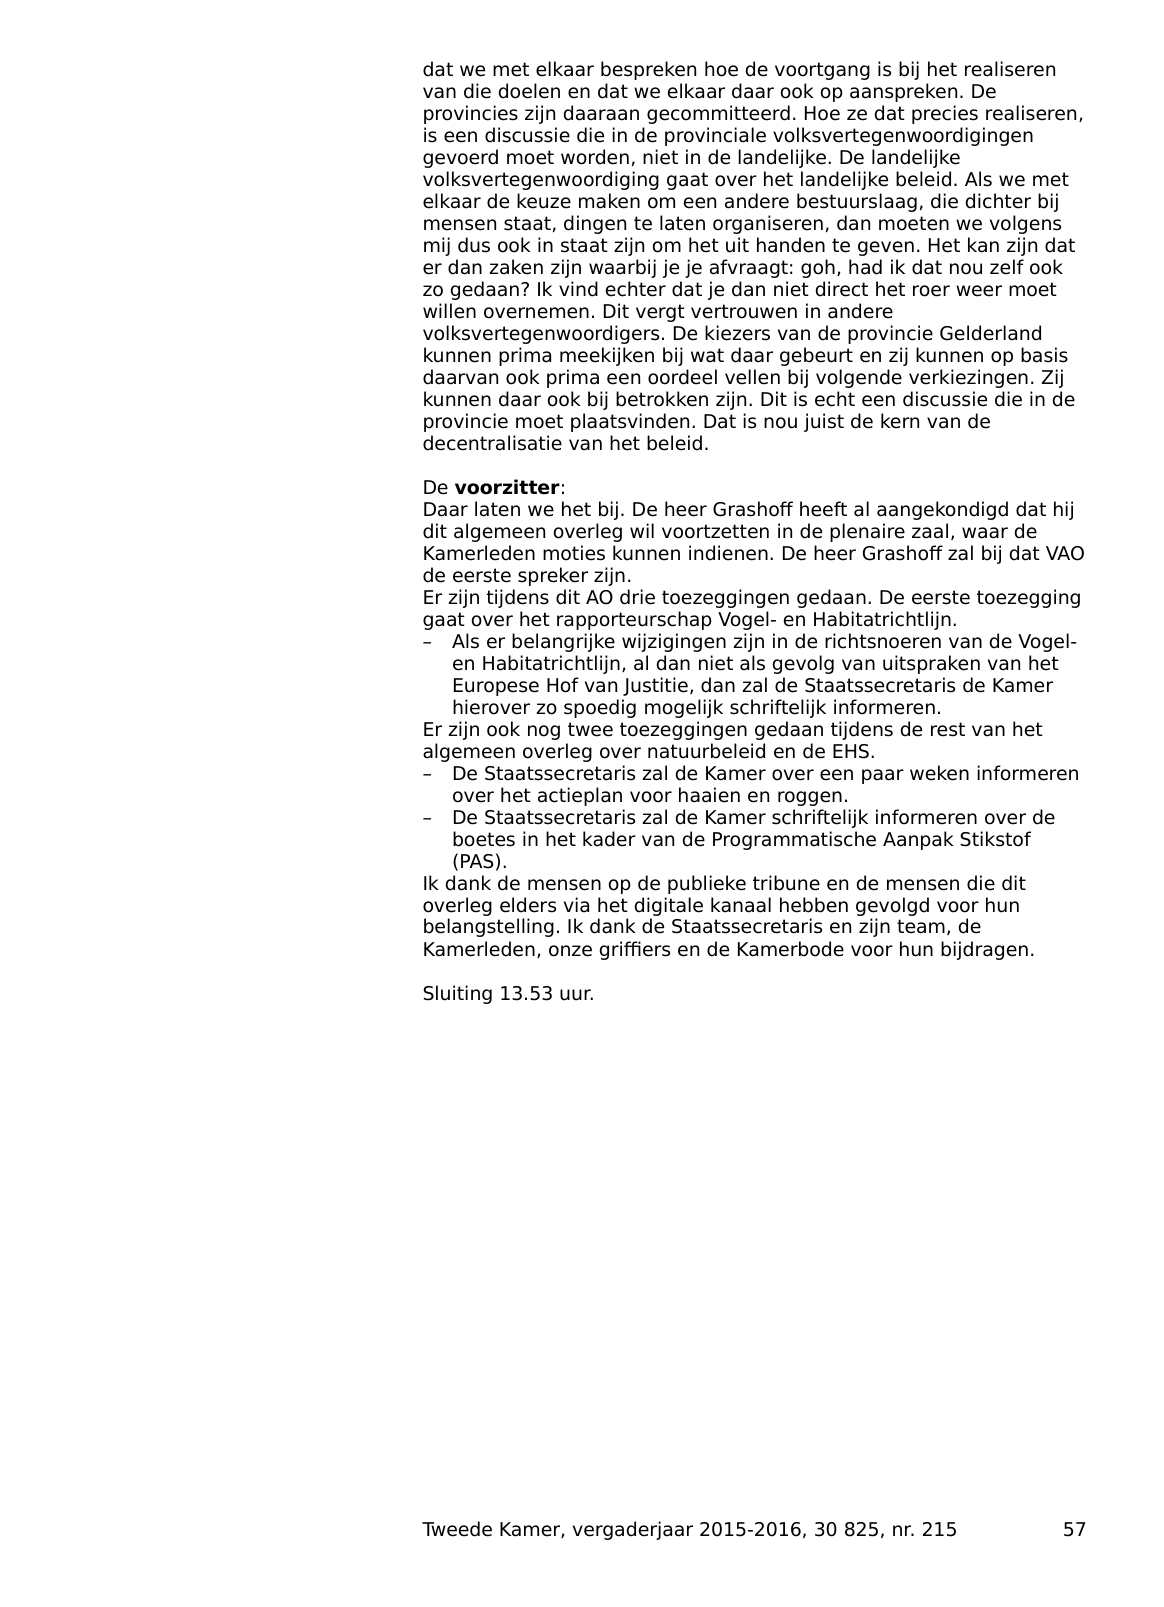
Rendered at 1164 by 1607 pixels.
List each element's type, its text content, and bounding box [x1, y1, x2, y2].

text dat we met elkaar bespreken hoe de voortgang is bij het realiseren van die doelen en dat we elkaar daar ook op aanspreken. De provincies zijn daaraan gecommitteerd. Hoe ze dat precies realiseren, is een discussie die in de provinciale volksvertegenwoordigingen gevoerd moet worden, niet in de landelijke. De landelijke volksvertegenwoordiging gaat over het landelijke beleid. Als we met elkaar de keuze maken om een andere bestuurslaag, die dichter bij mensen staat, dingen te laten organiseren, dan moeten we volgens mij dus ook in staat zijn om het uit handen te geven. Het kan zijn dat er dan zaken zijn waarbij je je afvraagt: goh, had ik dat nou zelf ook zo gedaan? Ik vind echter dat je dan niet direct het roer weer moet willen overnemen. Dit vergt vertrouwen in andere volksvertegenwoordigers. De kiezers van de provincie Gelderland kunnen prima meekijken bij wat daar gebeurt en zij kunnen op basis daarvan ook prima een oordeel vellen bij volgende verkiezingen. Zij kunnen daar ook bij betrokken zijn. Dit is echt een discussie die in de provincie moet plaatsvinden. Dat is nou juist de kern van de decentralisatie van het beleid. [422, 59, 1087, 455]
text Ik dank de mensen op de publieke tribune en de mensen die dit overleg elders via het digitale kanaal hebben gevolgd voor hun belangstelling. Ik dank de Staatssecretaris en zijn team, de Kamerleden, onze griffiers en de Kamerbode voor hun bijdragen. [422, 872, 1087, 960]
text – De Staatssecretaris zal de Kamer over een paar weken informeren over het actieplan voor haaien en roggen. [422, 763, 1087, 807]
text – De Staatssecretaris zal de Kamer schriftelijk informeren over de boetes in het kader van de Programmatische Aanpak Stikstof (PAS). [422, 807, 1087, 872]
text – Als er belangrijke wijzigingen zijn in de richtsnoeren van de Vogel- en Habitatrichtlijn, al dan niet als gevolg van uitspraken van het Europese Hof van Justitie, dan zal de Staatssecretaris de Kamer hierover zo spoedig mogelijk schriftelijk informeren. [422, 631, 1087, 719]
text Daar laten we het bij. De heer Grashoff heeft al aangekondigd dat hij dit algemeen overleg wil voortzetten in de plenaire zaal, waar de Kamerleden moties kunnen indienen. De heer Grashoff zal bij dat VAO de eerste spreker zijn. [422, 499, 1087, 587]
text De voorzitter: [422, 477, 1087, 499]
text Er zijn ook nog twee toezeggingen gedaan tijdens de rest van het algemeen overleg over natuurbeleid en de EHS. [422, 719, 1087, 763]
text Er zijn tijdens dit AO drie toezeggingen gedaan. De eerste toezegging gaat over het rapporteurschap Vogel- en Habitatrichtlijn. [422, 587, 1087, 631]
text Sluiting 13.53 uur. [422, 983, 1087, 1004]
